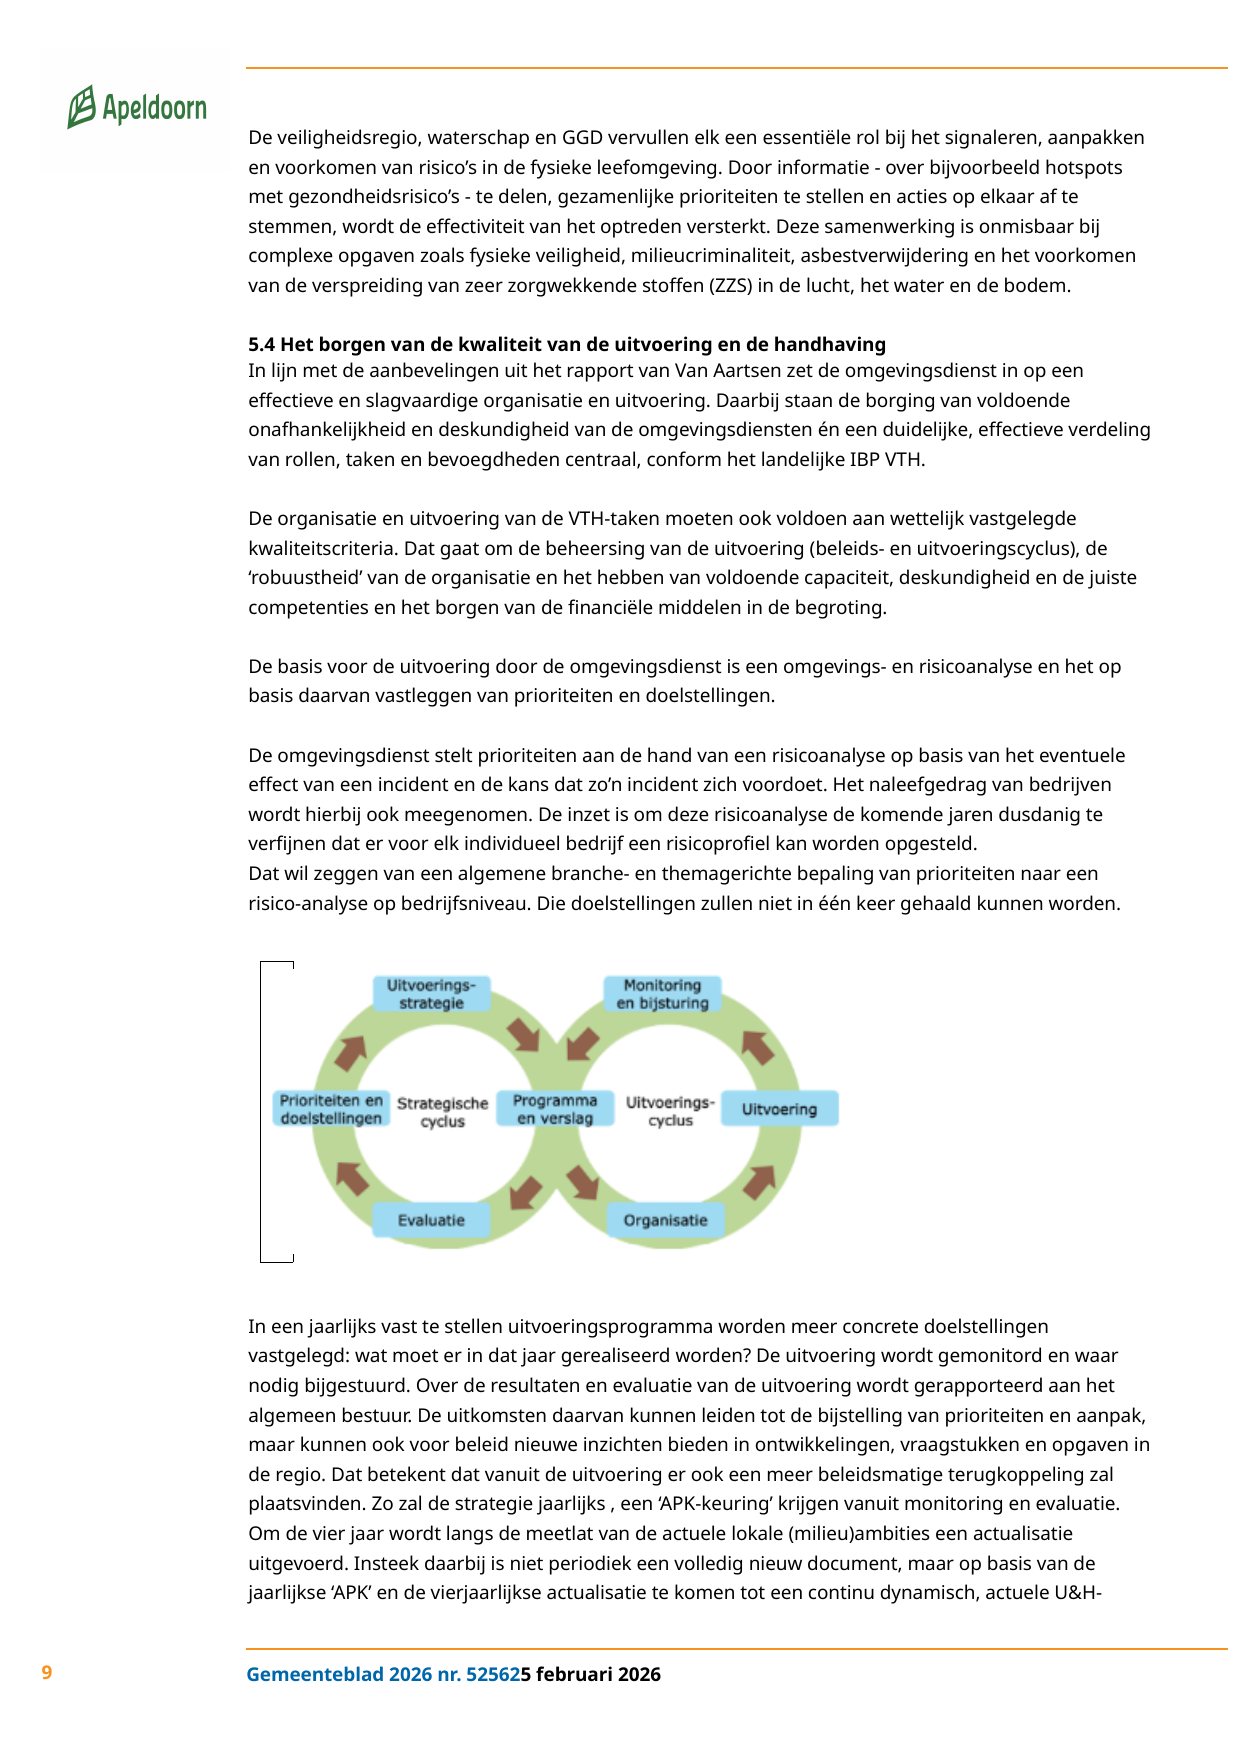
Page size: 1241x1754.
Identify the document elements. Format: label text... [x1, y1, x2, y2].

picture [268, 969, 860, 1254]
text De organisatie en uitvoering van de VTH-taken moeten ook voldoen aan wettelijk vastgelegde kwaliteitscriteria. Dat gaat om de beheersing van de uitvoering (beleids- en uitvoeringscyclus), de ‘robuustheid’ van de organisatie en het hebben van voldoende capaciteit, deskundigheid en de juiste competenties en het borgen van de financiële middelen in de begroting. [248, 505, 1152, 619]
text 5.4 Het borgen van de kwaliteit van de uitvoering en de handhaving [248, 331, 1152, 357]
text De basis voor de uitvoering door de omgevingsdienst is een omgevings- en risicoanalyse en het op basis daarvan vastleggen van prioriteiten en doelstellingen. [248, 653, 1152, 708]
text De veiligheidsregio, waterschap en GGD vervullen elk een essentiële rol bij het signaleren, aanpakken en voorkomen van risico’s in de fysieke leefomgeving. Door informatie - over bijvoorbeeld hotspots met gezondheidsrisico’s - te delen, gezamenlijke prioriteiten te stellen en acties op elkaar af te stemmen, wordt de effectiviteit van het optreden versterkt. Deze samenwerking is onmisbaar bij complexe opgaven zoals fysieke veiligheid, milieucriminaliteit, asbestverwijdering en het voorkomen van de verspreiding van zeer zorgwekkende stoffen (ZZS) in de lucht, het water en de bodem. [248, 124, 1152, 298]
text In lijn met de aanbevelingen uit het rapport van Van Aartsen zet de omgevingsdienst in op een effectieve en slagvaardige organisatie en uitvoering. Daarbij staan de borging van voldoende onafhankelijkheid en deskundigheid van de omgevingsdiensten én een duidelijke, effectieve verdeling van rollen, taken en bevoegdheden centraal, conform het landelijke IBP VTH. [248, 357, 1152, 472]
text Dat wil zeggen van een algemene branche- en themagerichte bepaling van prioriteiten naar een risico-analyse op bedrijfsniveau. Die doelstellingen zullen niet in één keer gehaald kunnen worden. [248, 860, 1152, 915]
text In een jaarlijks vast te stellen uitvoeringsprogramma worden meer concrete doelstellingen vastgelegd: wat moet er in dat jaar gerealiseerd worden? De uitvoering wordt gemonitord en waar nodig bijgestuurd. Over de resultaten en evaluatie van de uitvoering wordt gerapporteerd aan het algemeen bestuur. De uitkomsten daarvan kunnen leiden tot de bijstelling van prioriteiten en aanpak, maar kunnen ook voor beleid nieuwe inzichten bieden in ontwikkelingen, vraagstukken en opgaven in de regio. Dat betekent dat vanuit de uitvoering er ook een meer beleidsmatige terugkoppeling zal plaatsvinden. Zo zal de strategie jaarlijks , een ‘APK-keuring’ krijgen vanuit monitoring en evaluatie. Om de vier jaar wordt langs de meetlat van de actuele lokale (milieu)ambities een actualisatie uitgevoerd. Insteek daarbij is niet periodiek een volledig nieuw document, maar op basis van de jaarlijkse ‘APK’ en de vierjaarlijkse actualisatie te komen tot een continu dynamisch, actuele U&H- [248, 1313, 1152, 1605]
picture [41, 47, 231, 172]
text De omgevingsdienst stelt prioriteiten aan de hand van een risicoanalyse op basis van het eventuele effect van een incident en de kans dat zo’n incident zich voordoet. Het naleefgedrag van bedrijven wordt hierbij ook meegenomen. De inzet is om deze risicoanalyse de komende jaren dusdanig te verfijnen dat er voor elk individueel bedrijf een risicoprofiel kan worden opgesteld. [248, 742, 1152, 856]
